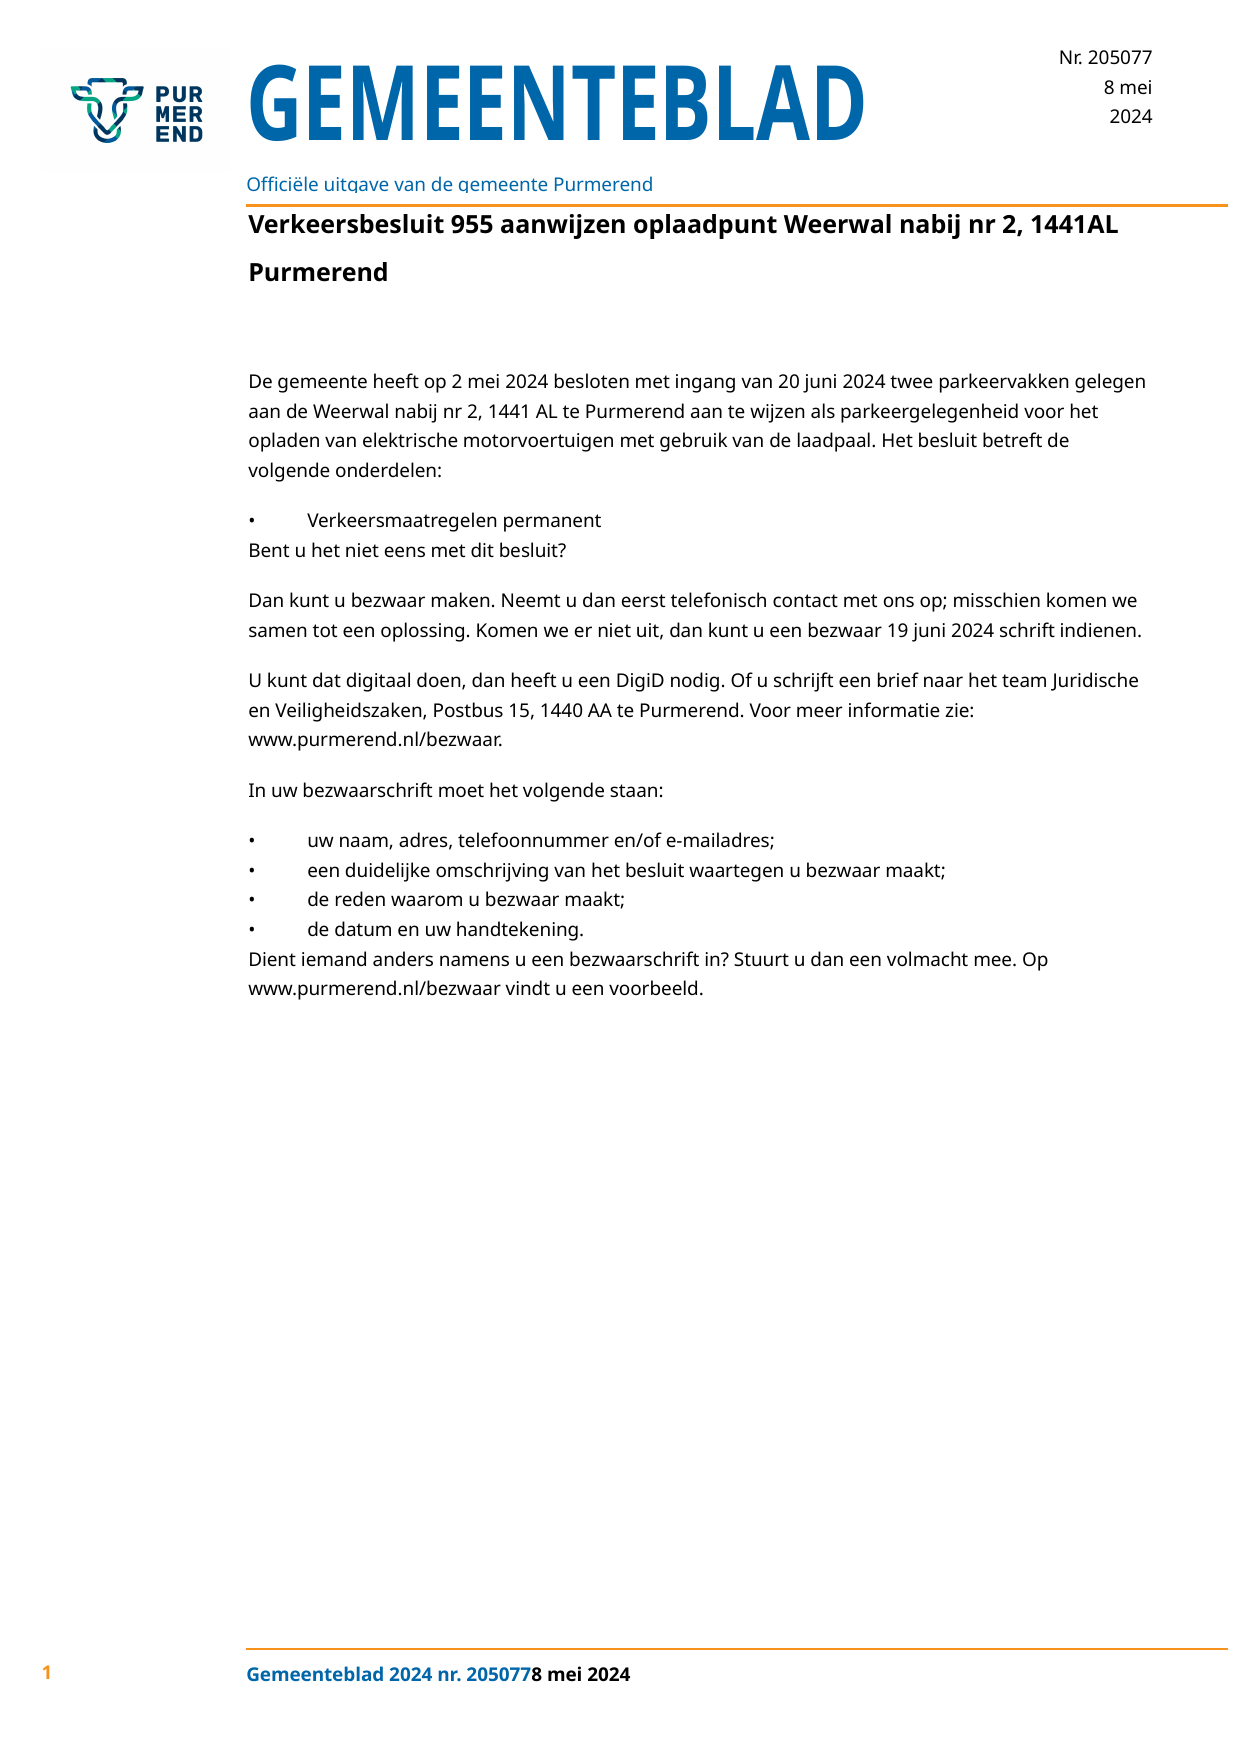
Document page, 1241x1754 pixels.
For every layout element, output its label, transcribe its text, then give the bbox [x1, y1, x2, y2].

text Dan kunt u bezwaar maken. Neemt u dan eerst telefonisch contact met ons op; misschien komen we samen tot een oplossing. Komen we er niet uit, dan kunt u een bezwaar 19 juni 2024 schrift indienen. [248, 587, 1152, 643]
list een duidelijke omschrijving van het besluit waartegen u bezwaar maakt; [248, 857, 1152, 883]
text De gemeente heeft op 2 mei 2024 besloten met ingang van 20 juni 2024 twee parkeervakken gelegen aan de Weerwal nabij nr 2, 1441 AL te Purmerend aan te wijzen als parkeergelegenheid voor het opladen van elektrische motorvoertuigen met gebruik van de laadpaal. Het besluit betreft de volgende onderdelen: [248, 368, 1152, 483]
text Dient iemand anders namens u een bezwaarschrift in? Stuurt u dan een volmacht mee. Op www.purmerend.nl/bezwaar vindt u een voorbeeld. [248, 946, 1152, 1001]
list de reden waarom u bezwaar maakt; [248, 887, 1152, 912]
list Verkeersmaatregelen permanent [248, 507, 1152, 533]
list de datum en uw handtekening. [248, 916, 1152, 942]
text Bent u het niet eens met dit besluit? [248, 537, 1152, 563]
picture [41, 47, 231, 172]
text Verkeersbesluit 955 aanwijzen oplaadpunt Weerwal nabij nr 2, 1441AL Purmerend [248, 207, 1152, 288]
text In uw bezwaarschrift moet het volgende staan: [248, 777, 1152, 803]
list uw naam, adres, telefoonnummer en/of e-mailadres; [248, 827, 1152, 853]
text U kunt dat digitaal doen, dan heeft u een DigiD nodig. Of u schrijft een brief naar het team Juridische en Veiligheidszaken, Postbus 15, 1440 AA te Purmerend. Voor meer informatie zie: www.purmerend.nl/bezwaar. [248, 667, 1152, 752]
